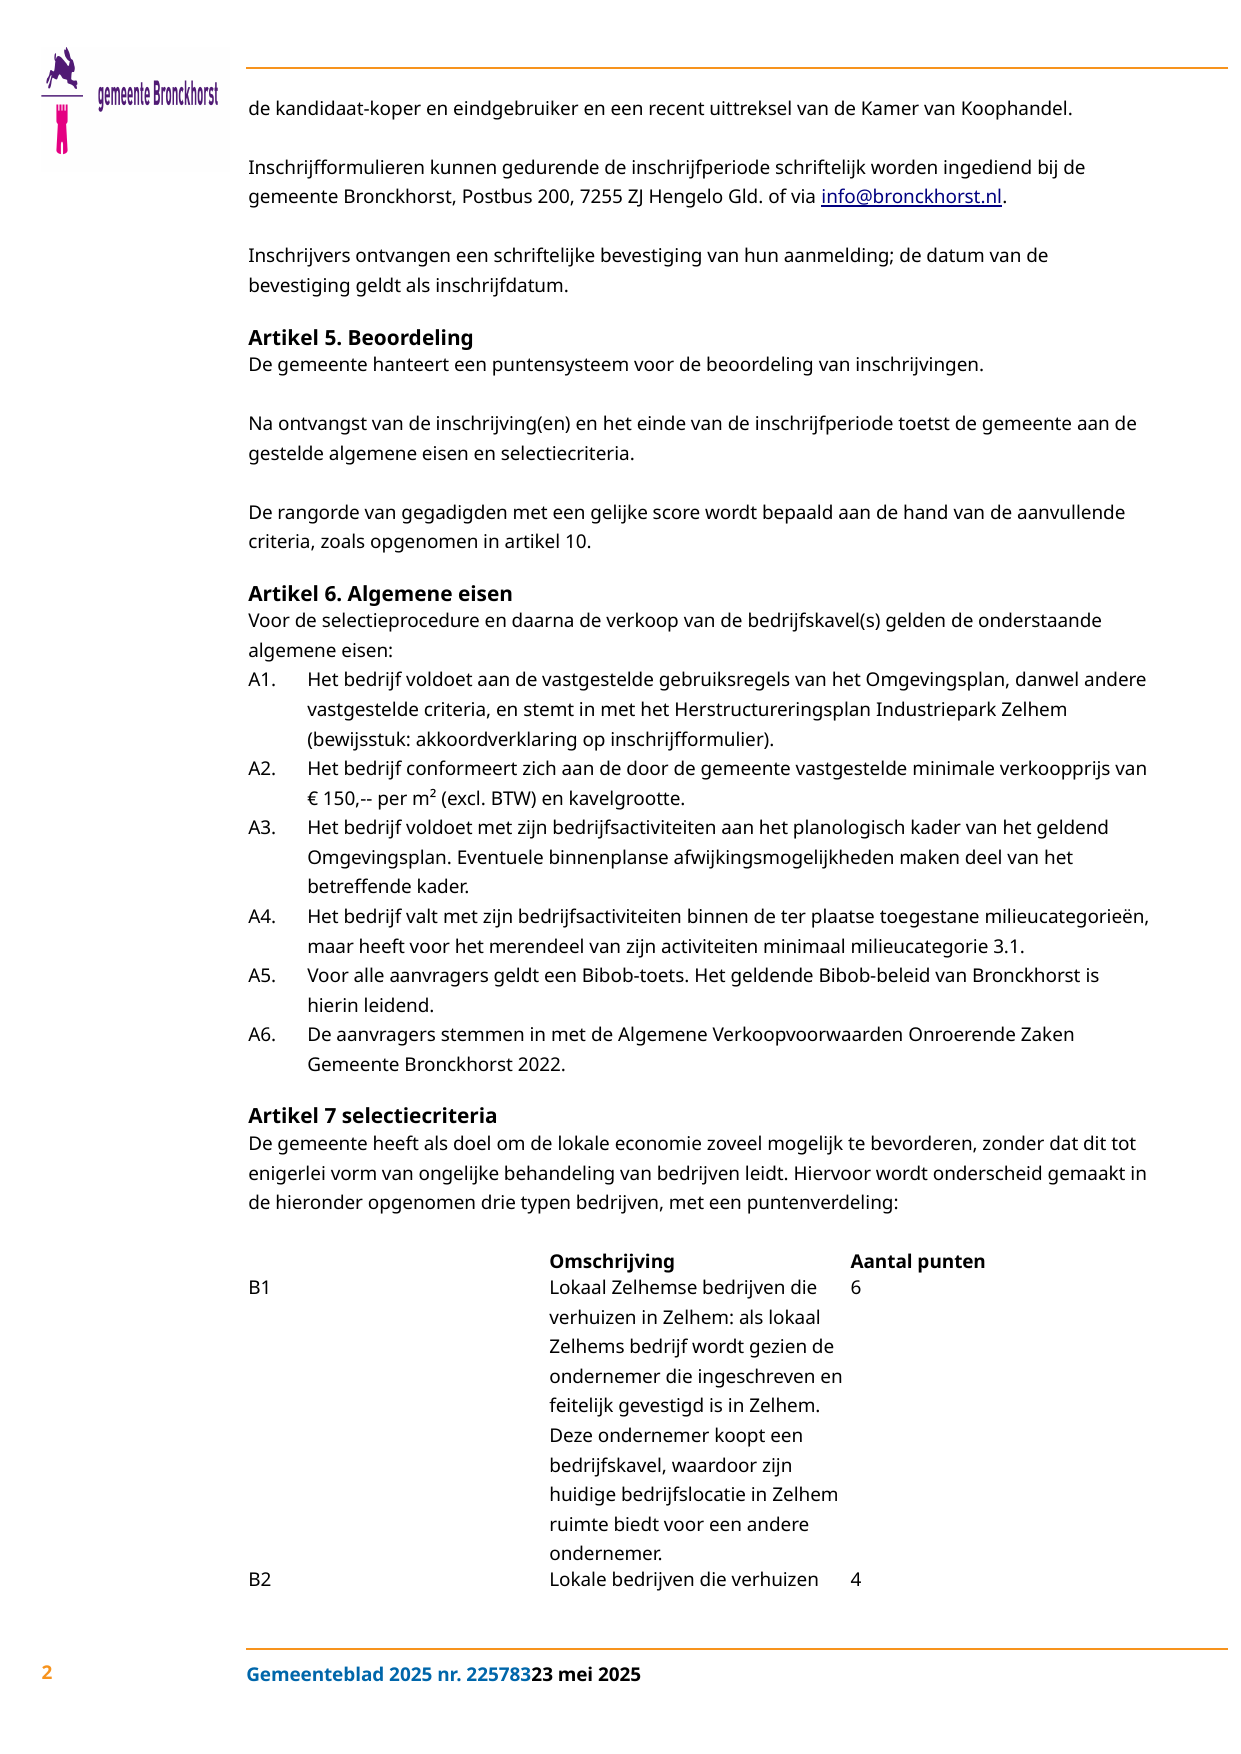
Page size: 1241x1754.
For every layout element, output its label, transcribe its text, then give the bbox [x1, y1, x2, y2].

list Voor alle aanvragers geldt een Bibob-toets. Het geldende Bibob-beleid van Bronckhorst is hierin leidend. [248, 962, 1152, 1018]
text De gemeente heeft als doel om de lokale economie zoveel mogelijk te bevorderen, zonder dat dit tot enigerlei vorm van ongelijke behandeling van bedrijven leidt. Hiervoor wordt onderscheid gemaakt in de hieronder opgenomen drie typen bedrijven, met een puntenverdeling: [248, 1130, 1152, 1215]
text Voor de selectieprocedure en daarna de verkoop van de bedrijfskavel(s) gelden de onderstaande algemene eisen: [248, 607, 1152, 663]
list Het bedrijf valt met zijn bedrijfsactiviteiten binnen de ter plaatse toegestane milieucategorieën, maar heeft voor het merendeel van zijn activiteiten minimaal milieucategorie 3.1. [248, 903, 1152, 959]
table_cell B1 [248, 1274, 549, 1566]
text Artikel 6. Algemene eisen [248, 579, 1152, 607]
list De aanvragers stemmen in met de Algemene Verkoopvoorwaarden Onroerende Zaken Gemeente Bronckhorst 2022. [248, 1022, 1152, 1077]
table_header Omschrijving [549, 1249, 850, 1274]
table_header Aantal punten [850, 1249, 1152, 1274]
list Het bedrijf voldoet met zijn bedrijfsactiviteiten aan het planologisch kader van het geldend Omgevingsplan. Eventuele binnenplanse afwijkingsmogelijkheden maken deel van het betreffende kader. [248, 814, 1152, 899]
list Het bedrijf voldoet aan de vastgestelde gebruiksregels van het Omgevingsplan, danwel andere vastgestelde criteria, en stemt in met het Herstructureringsplan Industriepark Zelhem (bewijsstuk: akkoordverklaring op inschrijfformulier). [248, 667, 1152, 752]
table_cell 6 [850, 1274, 1152, 1566]
table_cell B2 [248, 1566, 549, 1592]
text de kandidaat-koper en eindgebruiker en een recent uittreksel van de Kamer van Koophandel. [248, 95, 1152, 121]
table_cell Lokaal Zelhemse bedrijven die verhuizen in Zelhem: als lokaal Zelhems bedrijf wordt gezien de ondernemer die ingeschreven en feitelijk gevestigd is in Zelhem. Deze ondernemer koopt een bedrijfskavel, waardoor zijn huidige bedrijfslocatie in Zelhem ruimte biedt voor een andere ondernemer. [549, 1274, 850, 1566]
text Artikel 5. Beoordeling [248, 323, 1152, 351]
text Na ontvangst van de inschrijving(en) en het einde van de inschrijfperiode toetst de gemeente aan de gestelde algemene eisen en selectiecriteria. [248, 410, 1152, 466]
text De rangorde van gegadigden met een gelijke score wordt bepaald aan de hand van de aanvullende criteria, zoals opgenomen in artikel 10. [248, 499, 1152, 554]
list Het bedrijf conformeert zich aan de door de gemeente vastgestelde minimale verkoopprijs van € 150,-- per m² (excl. BTW) en kavelgrootte. [248, 755, 1152, 811]
text Inschrijfformulieren kunnen gedurende de inschrijfperiode schriftelijk worden ingediend bij de gemeente Bronckhorst, Postbus 200, 7255 ZJ Hengelo Gld. of via info@bronckhorst.nl. [248, 154, 1152, 209]
text Inschrijvers ontvangen een schriftelijke bevestiging van hun aanmelding; de datum van de bevestiging geldt als inschrijfdatum. [248, 243, 1152, 298]
text Artikel 7 selectiecriteria [248, 1102, 1152, 1130]
picture [41, 47, 231, 172]
table_header [248, 1249, 549, 1274]
text De gemeente hanteert een puntensysteem voor de beoordeling van inschrijvingen. [248, 351, 1152, 377]
table_cell 4 [850, 1566, 1152, 1592]
table_cell Lokale bedrijven die verhuizen [549, 1566, 850, 1592]
